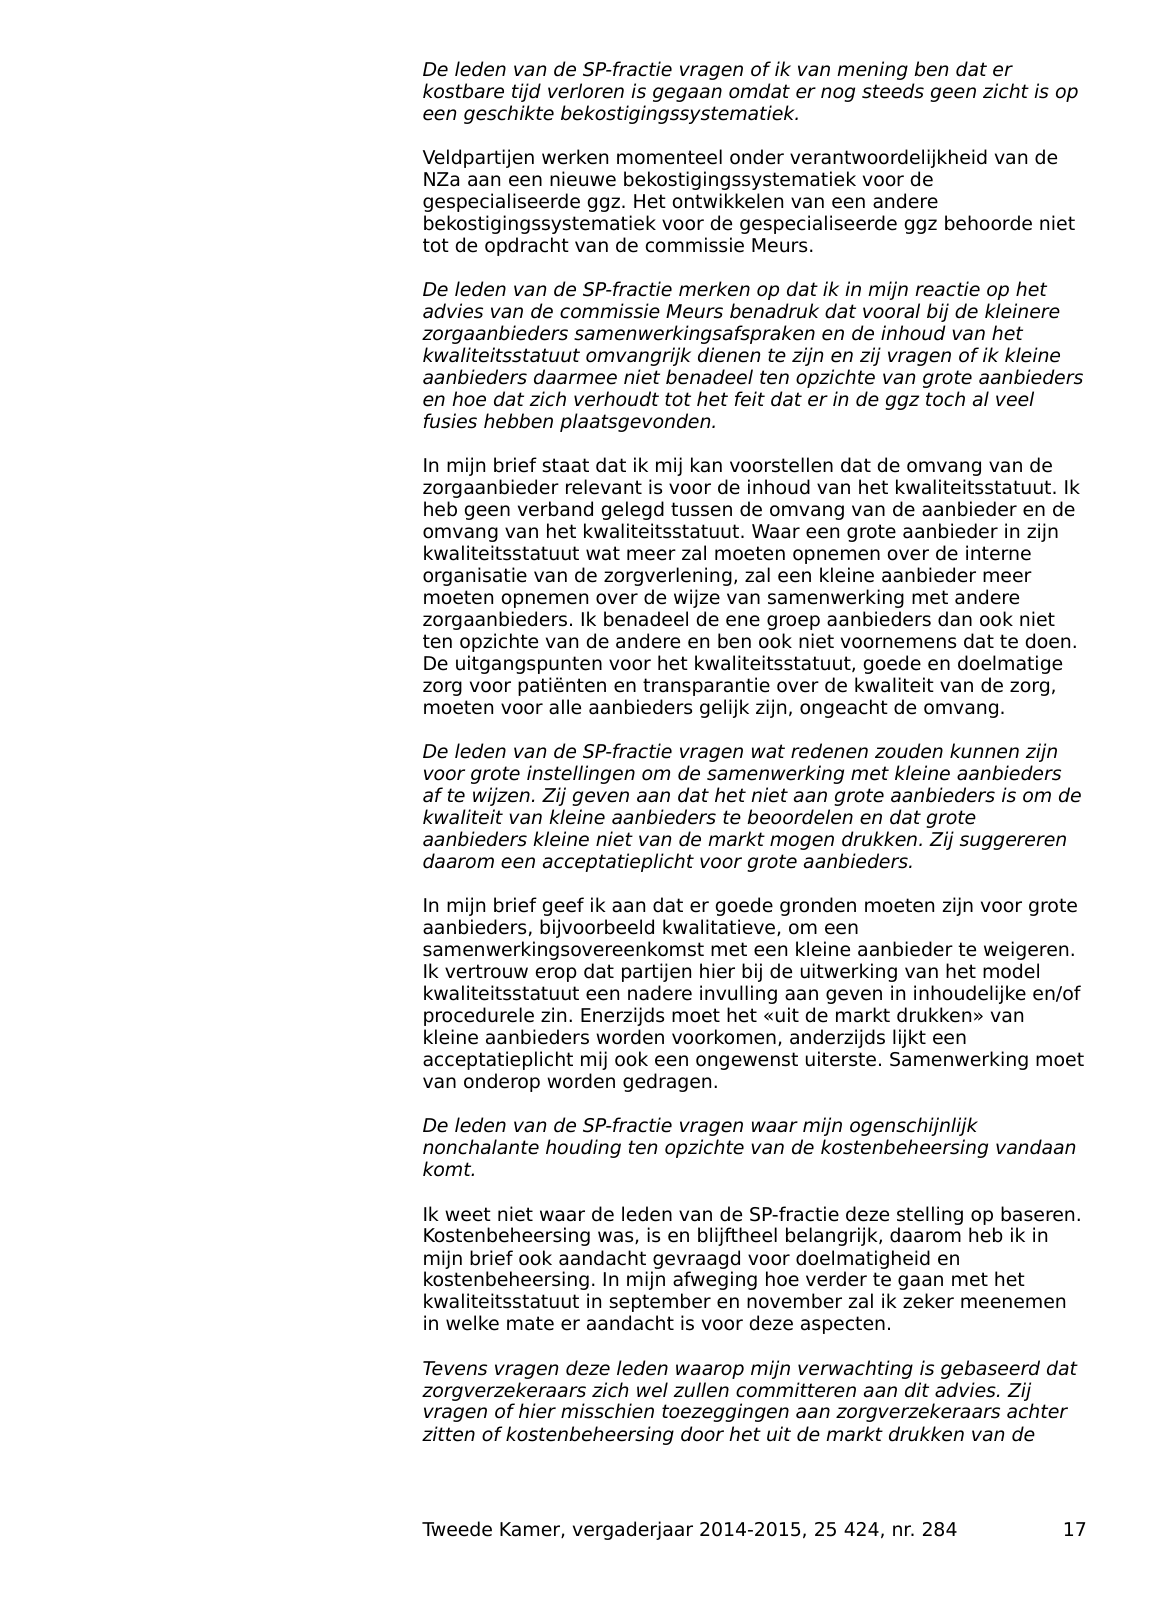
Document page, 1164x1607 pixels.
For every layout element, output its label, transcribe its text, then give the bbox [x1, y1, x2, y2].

text Ik weet niet waar de leden van de SP-fractie deze stelling op baseren. Kostenbeheersing was, is en blijftheel belangrijk, daarom heb ik in mijn brief ook aandacht gevraagd voor doelmatigheid en kostenbeheersing. In mijn afweging hoe verder te gaan met het kwaliteitsstatuut in september en november zal ik zeker meenemen in welke mate er aandacht is voor deze aspecten. [422, 1203, 1087, 1335]
text De leden van de SP-fractie vragen wat redenen zouden kunnen zijn voor grote instellingen om de samenwerking met kleine aanbieders af te wijzen. Zij geven aan dat het niet aan grote aanbieders is om de kwaliteit van kleine aanbieders te beoordelen en dat grote aanbieders kleine niet van de markt mogen drukken. Zij suggereren daarom een acceptatieplicht voor grote aanbieders. [422, 741, 1087, 873]
text De leden van de SP-fractie vragen of ik van mening ben dat er kostbare tijd verloren is gegaan omdat er nog steeds geen zicht is op een geschikte bekostigingssystematiek. [422, 59, 1087, 125]
text In mijn brief geef ik aan dat er goede gronden moeten zijn voor grote aanbieders, bijvoorbeeld kwalitatieve, om een samenwerkingsovereenkomst met een kleine aanbieder te weigeren. Ik vertrouw erop dat partijen hier bij de uitwerking van het model kwaliteitsstatuut een nadere invulling aan geven in inhoudelijke en/of procedurele zin. Enerzijds moet het «uit de markt drukken» van kleine aanbieders worden voorkomen, anderzijds lijkt een acceptatieplicht mij ook een ongewenst uiterste. Samenwerking moet van onderop worden gedragen. [422, 895, 1087, 1093]
text In mijn brief staat dat ik mij kan voorstellen dat de omvang van de zorgaanbieder relevant is voor de inhoud van het kwaliteitsstatuut. Ik heb geen verband gelegd tussen de omvang van de aanbieder en de omvang van het kwaliteitsstatuut. Waar een grote aanbieder in zijn kwaliteitsstatuut wat meer zal moeten opnemen over de interne organisatie van de zorgverlening, zal een kleine aanbieder meer moeten opnemen over de wijze van samenwerking met andere zorgaanbieders. Ik benadeel de ene groep aanbieders dan ook niet ten opzichte van de andere en ben ook niet voornemens dat te doen. De uitgangspunten voor het kwaliteitsstatuut, goede en doelmatige zorg voor patiënten en transparantie over de kwaliteit van de zorg, moeten voor alle aanbieders gelijk zijn, ongeacht de omvang. [422, 455, 1087, 719]
text De leden van de SP-fractie merken op dat ik in mijn reactie op het advies van de commissie Meurs benadruk dat vooral bij de kleinere zorgaanbieders samenwerkingsafspraken en de inhoud van het kwaliteitsstatuut omvangrijk dienen te zijn en zij vragen of ik kleine aanbieders daarmee niet benadeel ten opzichte van grote aanbieders en hoe dat zich verhoudt tot het feit dat er in de ggz toch al veel fusies hebben plaatsgevonden. [422, 279, 1087, 433]
text Tevens vragen deze leden waarop mijn verwachting is gebaseerd dat zorgverzekeraars zich wel zullen committeren aan dit advies. Zij vragen of hier misschien toezeggingen aan zorgverzekeraars achter zitten of kostenbeheersing door het uit de markt drukken van de [422, 1357, 1087, 1445]
text Veldpartijen werken momenteel onder verantwoordelijkheid van de NZa aan een nieuwe bekostigingssystematiek voor de gespecialiseerde ggz. Het ontwikkelen van een andere bekostigingssystematiek voor de gespecialiseerde ggz behoorde niet tot de opdracht van de commissie Meurs. [422, 147, 1087, 257]
text De leden van de SP-fractie vragen waar mijn ogenschijnlijk nonchalante houding ten opzichte van de kostenbeheersing vandaan komt. [422, 1115, 1087, 1181]
